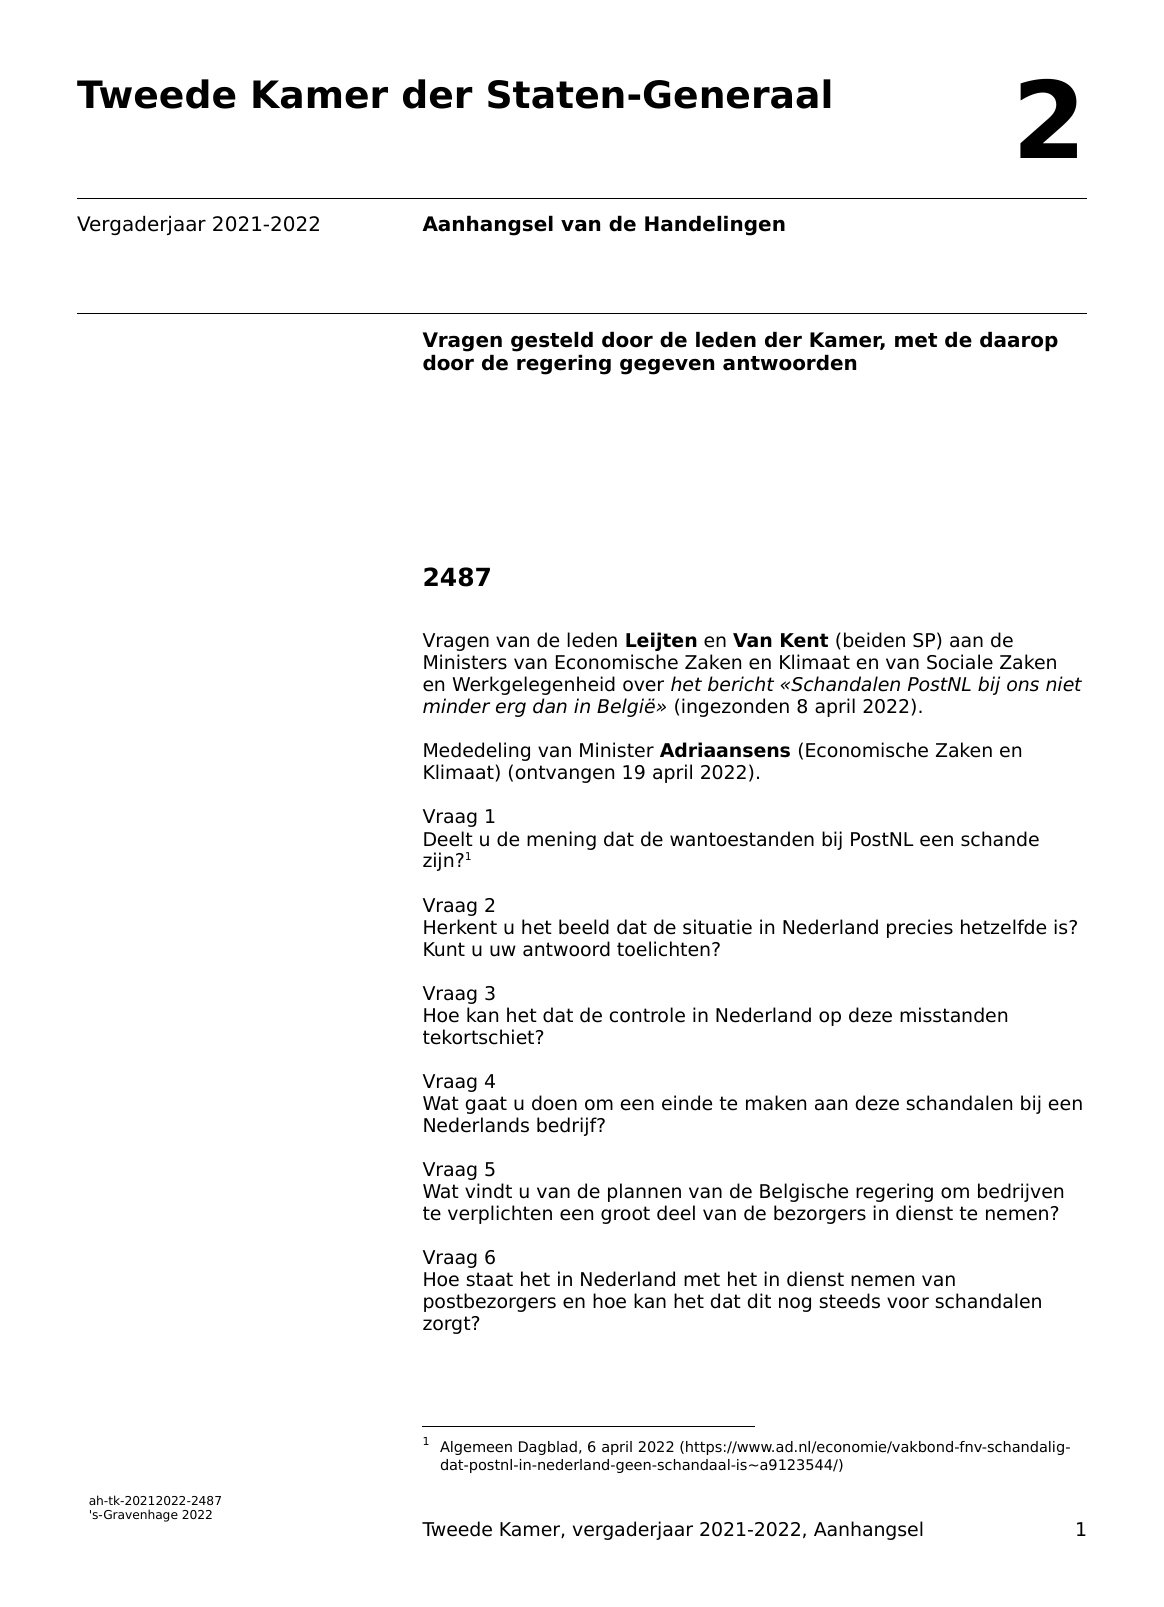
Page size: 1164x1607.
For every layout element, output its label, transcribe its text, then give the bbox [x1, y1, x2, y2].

text Hoe staat het in Nederland met het in dienst nemen van postbezorgers en hoe kan het dat dit nog steeds voor schandalen zorgt? [422, 1269, 1087, 1335]
text Algemeen Dagblad, 6 april 2022 (https://www.ad.nl/economie/vakbond-fnv-schandalig-dat-postnl-in-nederland-geen-schandaal-is~a9123544/) [422, 1435, 1087, 1474]
text Hoe kan het dat de controle in Nederland op deze misstanden tekortschiet? [422, 1005, 1087, 1049]
table_header 2 [886, 59, 1087, 198]
text Deelt u de mening dat de wantoestanden bij PostNL een schande zijn? [422, 828, 1087, 872]
text Vraag 2 [422, 894, 1087, 917]
table_cell Aanhangsel van de Handelingen [422, 199, 1087, 313]
table_cell Vergaderjaar 2021-2022 [77, 199, 422, 313]
text 2487 [422, 563, 1087, 592]
text Wat gaat u doen om een einde te maken aan deze schandalen bij een Nederlands bedrijf? [422, 1093, 1087, 1137]
text Wat vindt u van de plannen van de Belgische regering om bedrijven te verplichten een groot deel van de bezorgers in dienst te nemen? [422, 1181, 1087, 1225]
table_header Tweede Kamer der Staten-Generaal [77, 59, 886, 198]
text Vraag 4 [422, 1071, 1087, 1093]
text Vraag 6 [422, 1247, 1087, 1269]
table_cell Vragen gesteld door de leden der Kamer, met de daarop door de regering gegeven antwoorden [422, 314, 1087, 375]
text ah-tk-20212022-2487 [88, 1494, 323, 1508]
text Vraag 5 [422, 1159, 1087, 1181]
text Vraag 3 [422, 983, 1087, 1005]
text 's-Gravenhage 2022 [88, 1508, 323, 1522]
text Vragen van de leden Leijten en Van Kent (beiden SP) aan de Ministers van Economische Zaken en Klimaat en van Sociale Zaken en Werkgelegenheid over het bericht «Schandalen PostNL bij ons niet minder erg dan in België» (ingezonden 8 april 2022). [422, 630, 1087, 718]
table_cell [77, 314, 422, 375]
text Herkent u het beeld dat de situatie in Nederland precies hetzelfde is? Kunt u uw antwoord toelichten? [422, 917, 1087, 961]
text Mededeling van Minister Adriaansens (Economische Zaken en Klimaat) (ontvangen 19 april 2022). [422, 740, 1087, 784]
text Vraag 1 [422, 806, 1087, 828]
